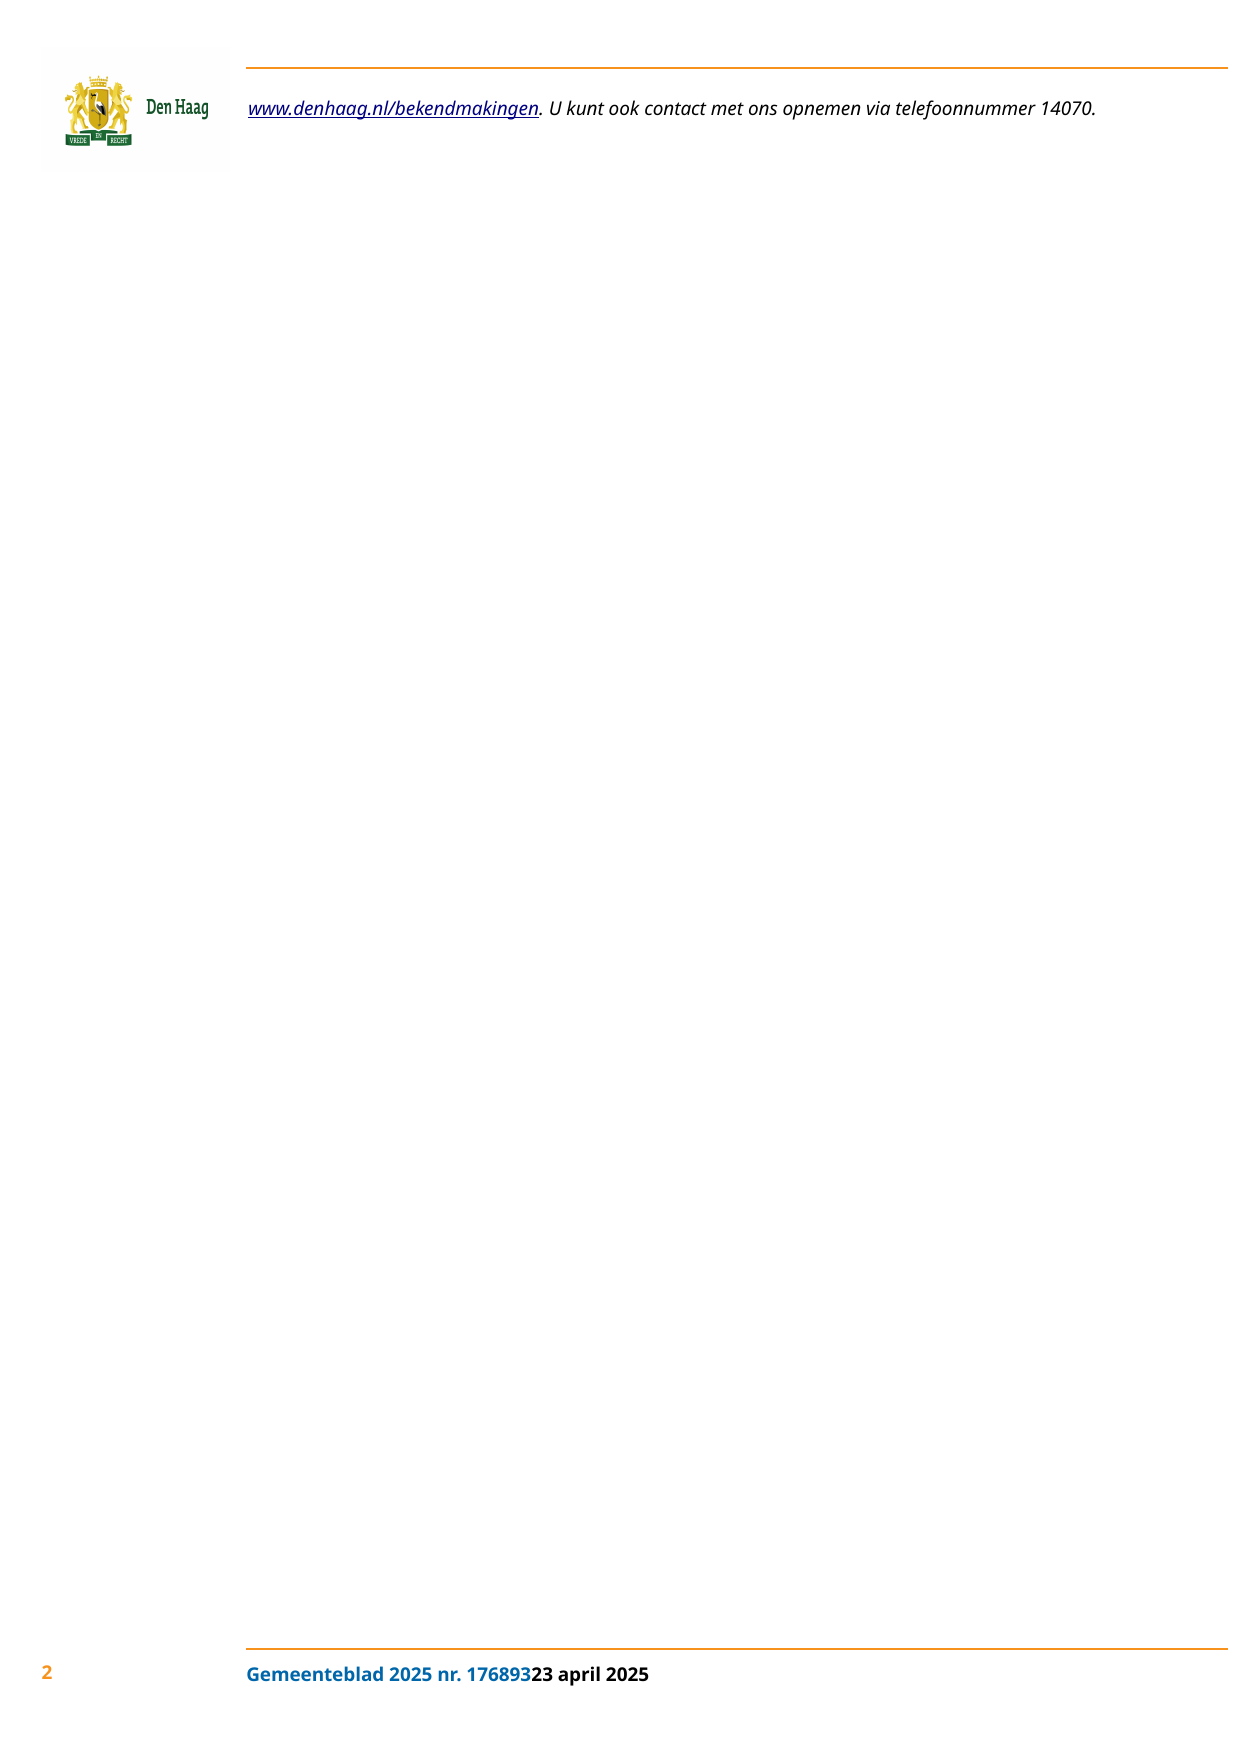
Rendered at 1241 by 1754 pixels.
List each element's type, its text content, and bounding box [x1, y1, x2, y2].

picture [41, 47, 231, 172]
text www.denhaag.nl/bekendmakingen. U kunt ook contact met ons opnemen via telefoonnummer 14070. [248, 95, 1152, 121]
